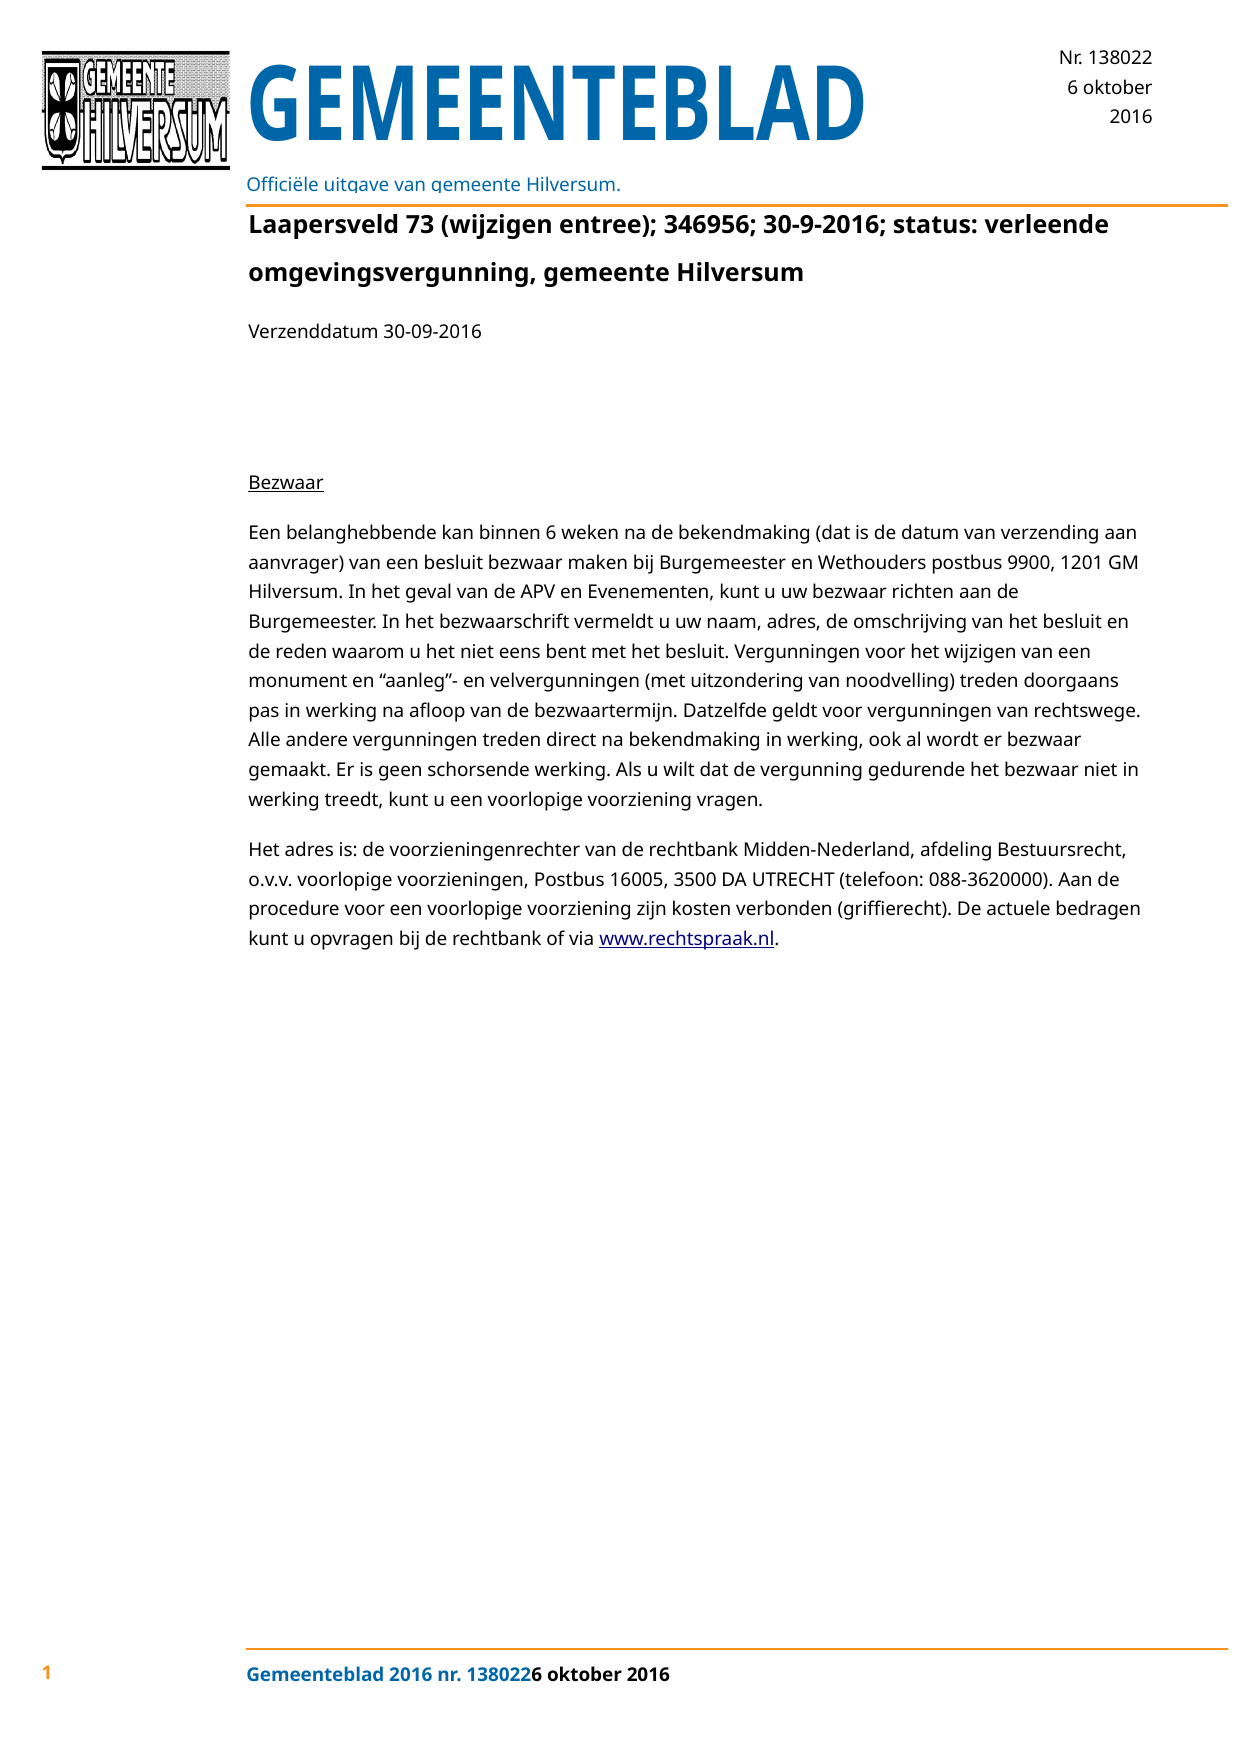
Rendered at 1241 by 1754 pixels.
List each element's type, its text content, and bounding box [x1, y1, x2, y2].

text Het adres is: de voorzieningenrechter van de rechtbank Midden-Nederland, afdeling Bestuursrecht, o.v.v. voorlopige voorzieningen, Postbus 16005, 3500 DA UTRECHT (telefoon: 088-3620000). Aan de procedure voor een voorlopige voorziening zijn kosten verbonden (griffierecht). De actuele bedragen kunt u opvragen bij de rechtbank of via www.rechtspraak.nl. [248, 836, 1152, 951]
text Bezwaar [248, 469, 1152, 495]
picture [41, 47, 231, 172]
text Verzenddatum 30-09-2016 [248, 318, 1152, 344]
text Laapersveld 73 (wijzigen entree); 346956; 30-9-2016; status: verleende omgevingsvergunning, gemeente Hilversum [248, 207, 1152, 288]
text Een belanghebbende kan binnen 6 weken na de bekendmaking (dat is de datum van verzending aan aanvrager) van een besluit bezwaar maken bij Burgemeester en Wethouders postbus 9900, 1201 GM Hilversum. In het geval van de APV en Evenementen, kunt u uw bezwaar richten aan de Burgemeester. In het bezwaarschrift vermeldt u uw naam, adres, de omschrijving van het besluit en de reden waarom u het niet eens bent met het besluit. Vergunningen voor het wijzigen van een monument en “aanleg”- en velvergunningen (met uitzondering van noodvelling) treden doorgaans pas in werking na afloop van de bezwaartermijn. Datzelfde geldt voor vergunningen van rechtswege. Alle andere vergunningen treden direct na bekendmaking in werking, ook al wordt er bezwaar gemaakt. Er is geen schorsende werking. Als u wilt dat de vergunning gedurende het bezwaar niet in werking treedt, kunt u een voorlopige voorziening vragen. [248, 519, 1152, 812]
